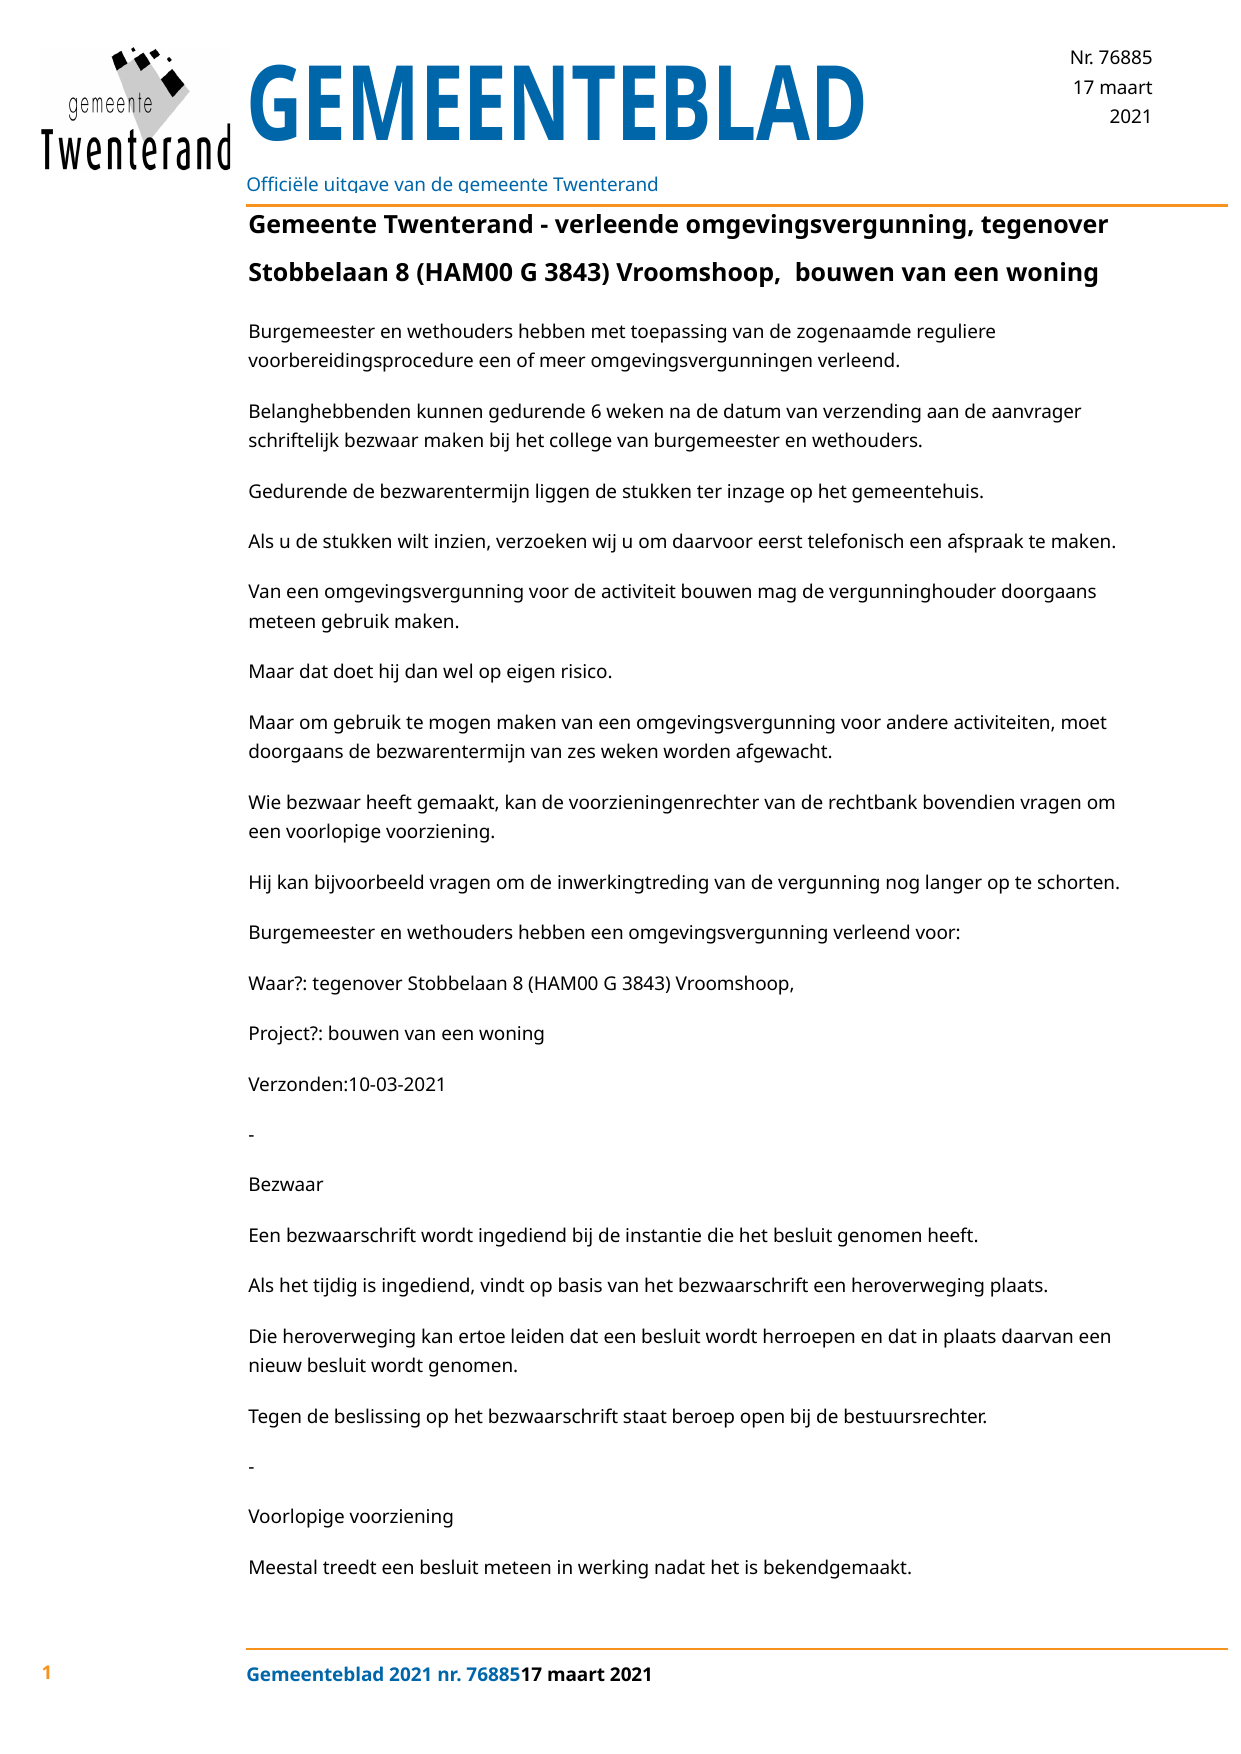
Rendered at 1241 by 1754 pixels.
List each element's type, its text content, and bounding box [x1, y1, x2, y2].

text Belanghebbenden kunnen gedurende 6 weken na de datum van verzending aan de aanvrager schriftelijk bezwaar maken bij het college van burgemeester en wethouders. [248, 398, 1152, 453]
text Een bezwaarschrift wordt ingediend bij de instantie die het besluit genomen heeft. [248, 1222, 1152, 1248]
text Waar?: tegenover Stobbelaan 8 (HAM00 G 3843) Vroomshoop, [248, 970, 1152, 996]
text Als het tijdig is ingediend, vindt op basis van het bezwaarschrift een heroverweging plaats. [248, 1272, 1152, 1298]
text Maar om gebruik te mogen maken van een omgevingsvergunning voor andere activiteiten, moet doorgaans de bezwarentermijn van zes weken worden afgewacht. [248, 709, 1152, 764]
text Maar dat doet hij dan wel op eigen risico. [248, 659, 1152, 684]
text Die heroverweging kan ertoe leiden dat een besluit wordt herroepen en dat in plaats daarvan een nieuw besluit wordt genomen. [248, 1323, 1152, 1378]
text - [248, 1121, 1152, 1147]
text Gedurende de bezwarentermijn liggen de stukken ter inzage op het gemeentehuis. [248, 478, 1152, 504]
text Wie bezwaar heeft gemaakt, kan de voorzieningenrechter van de rechtbank bovendien vragen om een voorlopige voorziening. [248, 789, 1152, 844]
text Voorlopige voorziening [248, 1504, 1152, 1529]
text Hij kan bijvoorbeeld vragen om de inwerkingtreding van de vergunning nog langer op te schorten. [248, 869, 1152, 895]
text Van een omgevingsvergunning voor de activiteit bouwen mag de vergunninghouder doorgaans meteen gebruik maken. [248, 579, 1152, 634]
text Burgemeester en wethouders hebben met toepassing van de zogenaamde reguliere voorbereidingsprocedure een of meer omgevingsvergunningen verleend. [248, 318, 1152, 373]
text Project?: bouwen van een woning [248, 1020, 1152, 1046]
text Tegen de beslissing op het bezwaarschrift staat beroep open bij de bestuursrechter. [248, 1403, 1152, 1429]
text Bezwaar [248, 1172, 1152, 1197]
text Meestal treedt een besluit meteen in werking nadat het is bekendgemaakt. [248, 1554, 1152, 1580]
picture [41, 47, 231, 172]
text Als u de stukken wilt inzien, verzoeken wij u om daarvoor eerst telefonisch een afspraak te maken. [248, 528, 1152, 554]
text Burgemeester en wethouders hebben een omgevingsvergunning verleend voor: [248, 919, 1152, 945]
text Verzonden:10-03-2021 [248, 1071, 1152, 1097]
text - [248, 1453, 1152, 1479]
text Gemeente Twenterand - verleende omgevingsvergunning, tegenover Stobbelaan 8 (HAM00 G 3843) Vroomshoop, bouwen van een woning [248, 207, 1152, 288]
